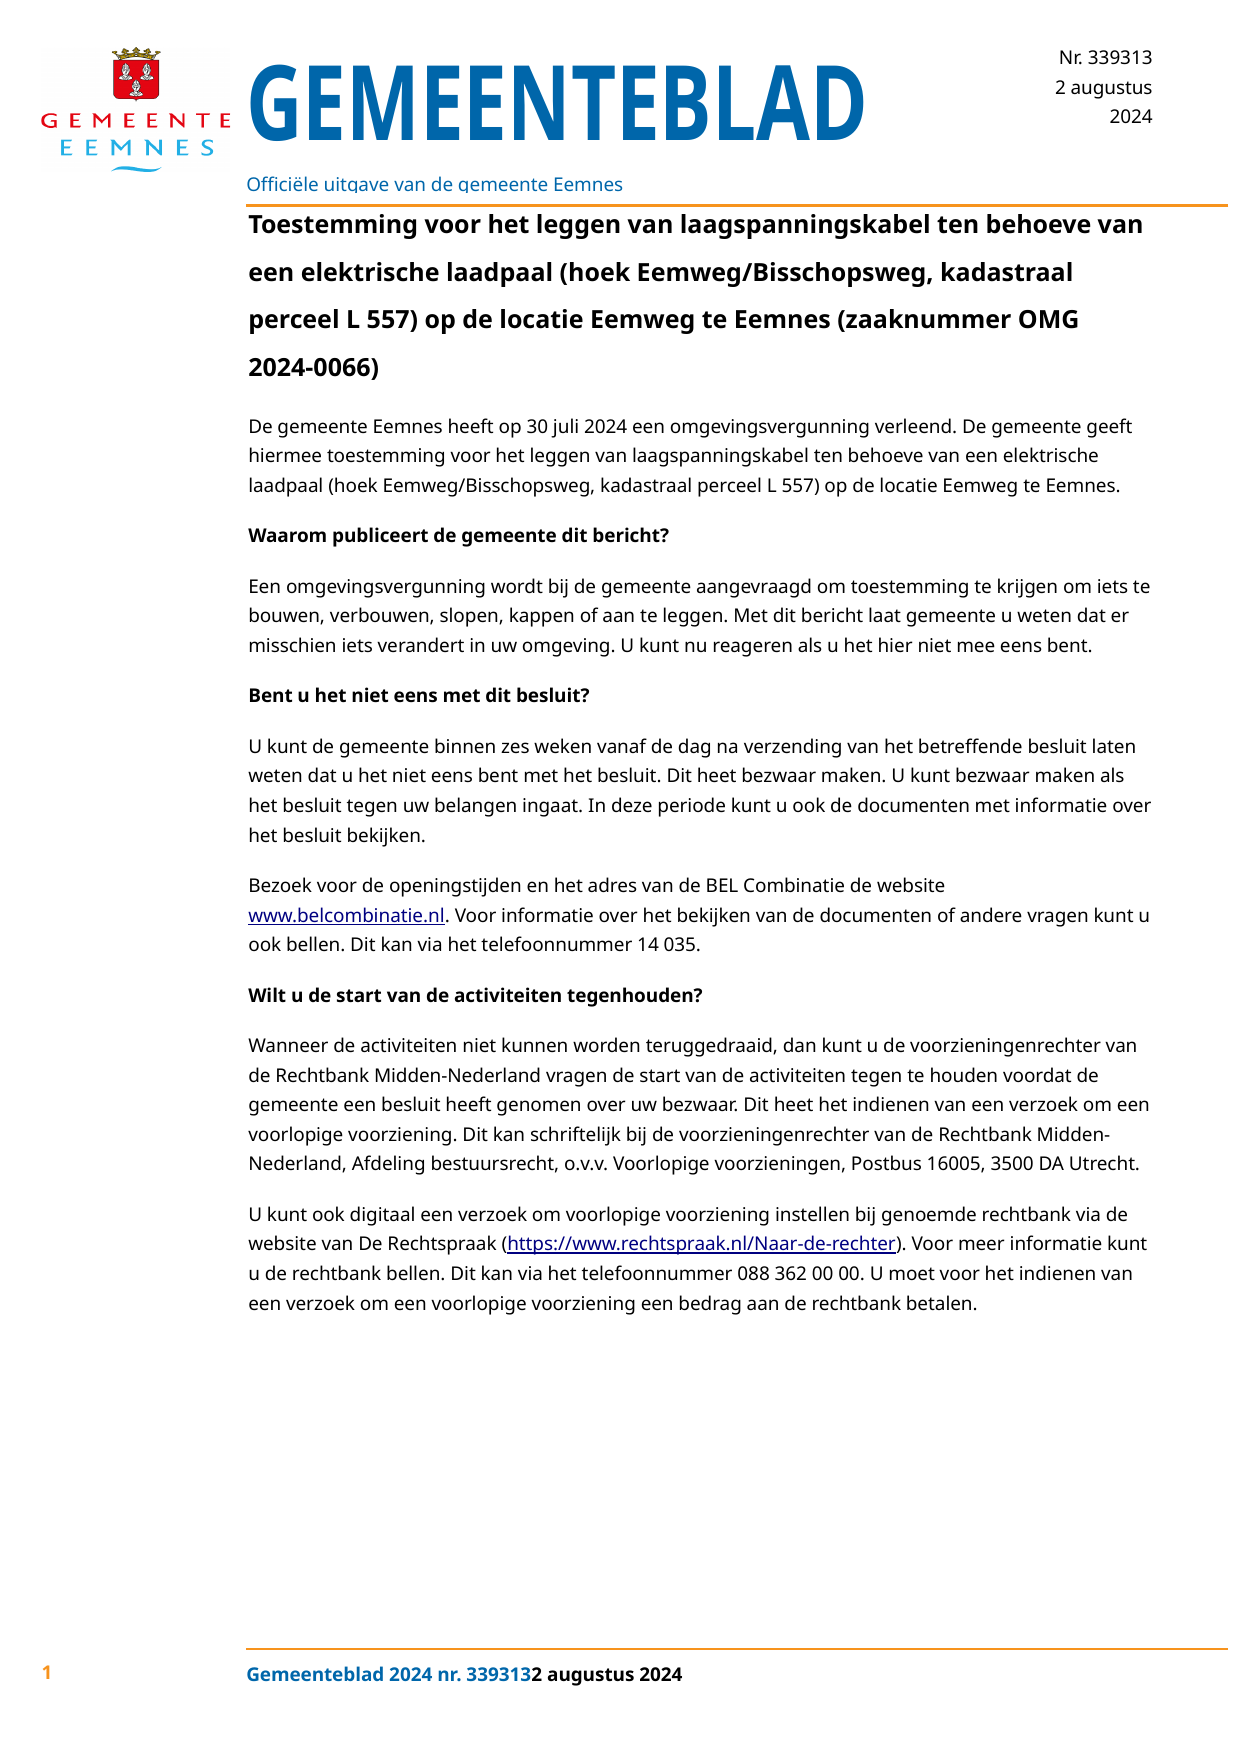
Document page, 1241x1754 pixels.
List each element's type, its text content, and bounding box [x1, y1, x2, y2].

text Een omgevingsvergunning wordt bij de gemeente aangevraagd om toestemming te krijgen om iets te bouwen, verbouwen, slopen, kappen of aan te leggen. Met dit bericht laat gemeente u weten dat er misschien iets verandert in uw omgeving. U kunt nu reageren als u het hier niet mee eens bent. [248, 573, 1152, 658]
text Toestemming voor het leggen van laagspanningskabel ten behoeve van een elektrische laadpaal (hoek Eemweg/Bisschopsweg, kadastraal perceel L 557) op de locatie Eemweg te Eemnes (zaaknummer OMG 2024-0066) [248, 207, 1152, 384]
text U kunt de gemeente binnen zes weken vanaf de dag na verzending van het betreffende besluit laten weten dat u het niet eens bent met het besluit. Dit heet bezwaar maken. U kunt bezwaar maken als het besluit tegen uw belangen ingaat. In deze periode kunt u ook de documenten met informatie over het besluit bekijken. [248, 733, 1152, 848]
text U kunt ook digitaal een verzoek om voorlopige voorziening instellen bij genoemde rechtbank via de website van De Rechtspraak (https://www.rechtspraak.nl/Naar-de-rechter). Voor meer informatie kunt u de rechtbank bellen. Dit kan via het telefoonnummer 088 362 00 00. U moet voor het indienen van een verzoek om een voorlopige voorziening een bedrag aan de rechtbank betalen. [248, 1201, 1152, 1316]
text Wanneer de activiteiten niet kunnen worden teruggedraaid, dan kunt u de voorzieningenrechter van de Rechtbank Midden-Nederland vragen de start van de activiteiten tegen te houden voordat de gemeente een besluit heeft genomen over uw bezwaar. Dit heet het indienen van een verzoek om een voorlopige voorziening. Dit kan schriftelijk bij de voorzieningenrechter van de Rechtbank Midden-Nederland, Afdeling bestuursrecht, o.v.v. Voorlopige voorzieningen, Postbus 16005, 3500 DA Utrecht. [248, 1032, 1152, 1176]
text Bezoek voor de openingstijden en het adres van de BEL Combinatie de website www.belcombinatie.nl. Voor informatie over het bekijken van de documenten of andere vragen kunt u ook bellen. Dit kan via het telefoonnummer 14 035. [248, 872, 1152, 957]
picture [41, 47, 231, 172]
text Wilt u de start van de activiteiten tegenhouden? [248, 982, 1152, 1008]
text Bent u het niet eens met dit besluit? [248, 683, 1152, 708]
text Waarom publiceert de gemeente dit bericht? [248, 523, 1152, 548]
text De gemeente Eemnes heeft op 30 juli 2024 een omgevingsvergunning verleend. De gemeente geeft hiermee toestemming voor het leggen van laagspanningskabel ten behoeve van een elektrische laadpaal (hoek Eemweg/Bisschopsweg, kadastraal perceel L 557) op de locatie Eemweg te Eemnes. [248, 413, 1152, 498]
